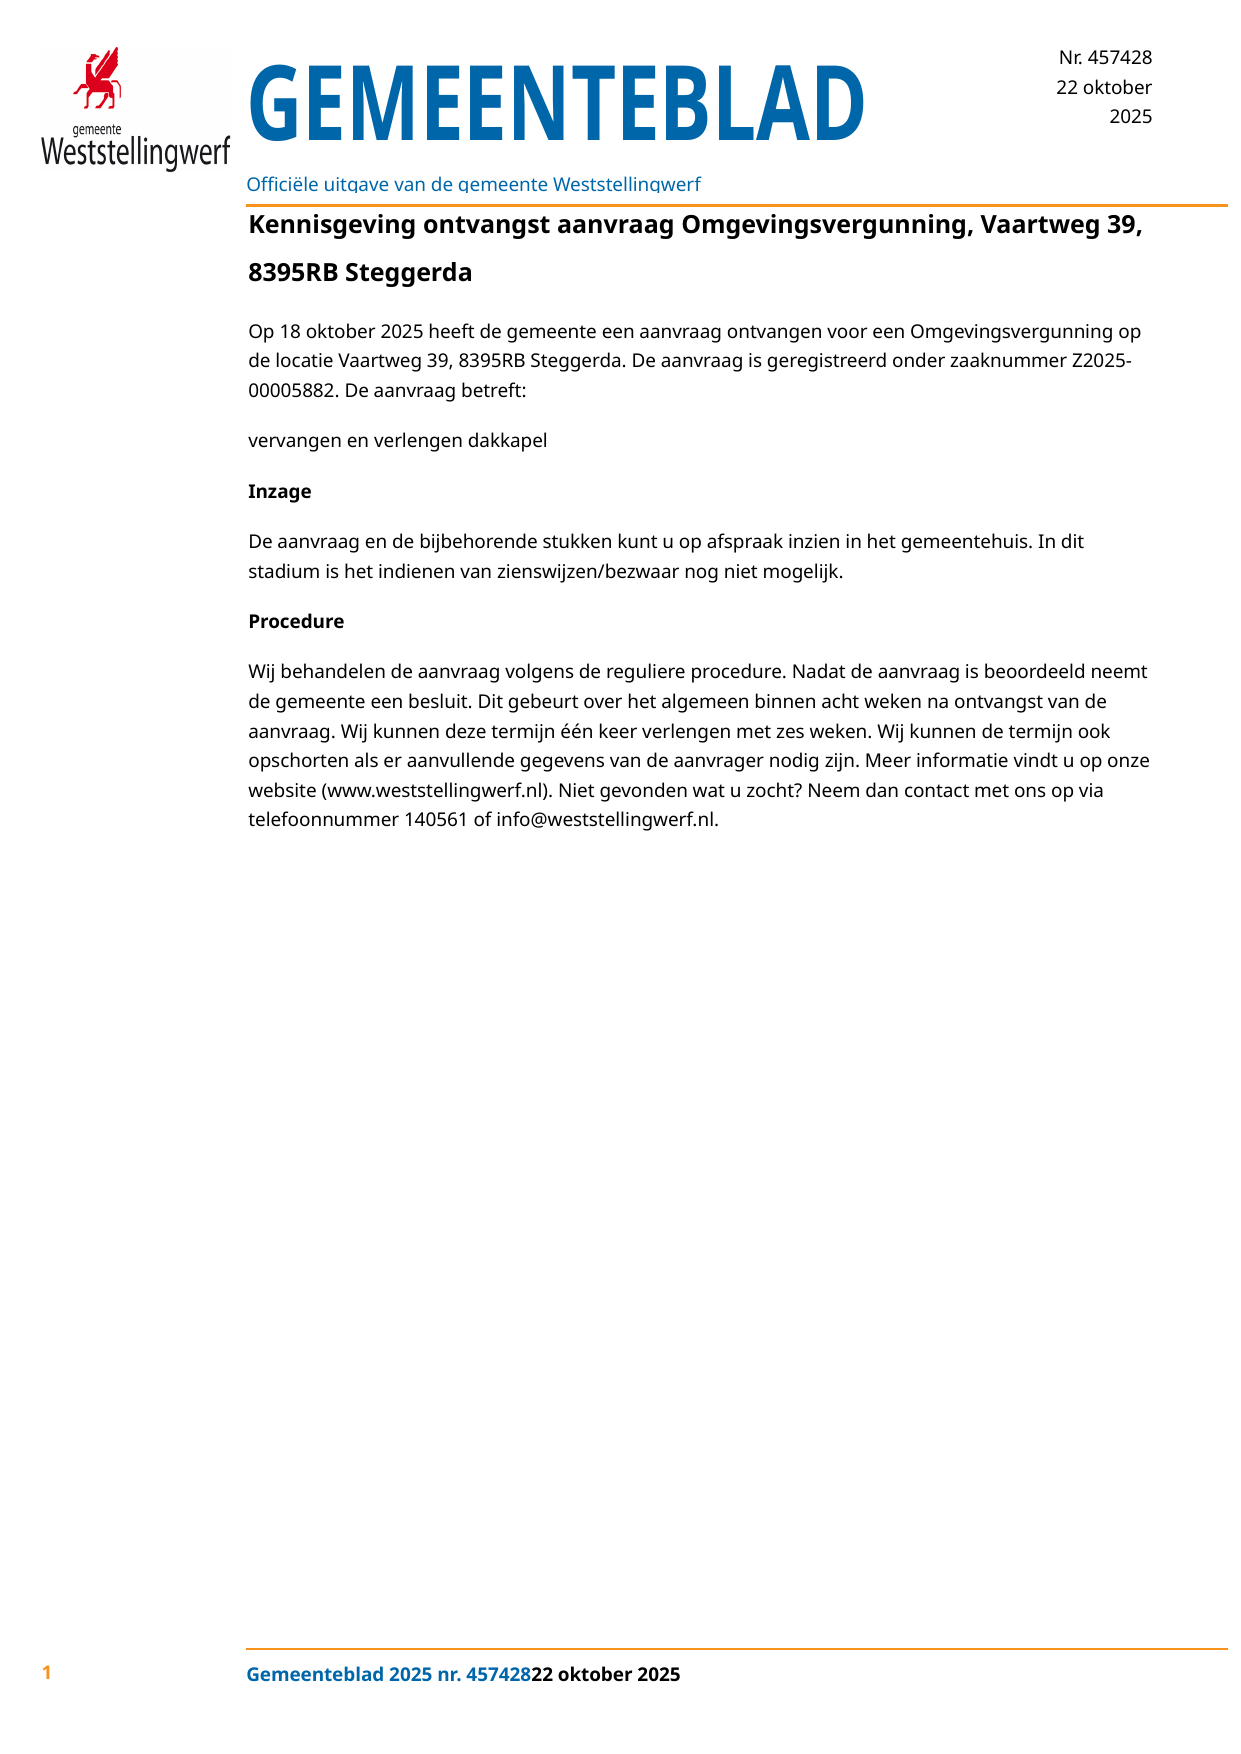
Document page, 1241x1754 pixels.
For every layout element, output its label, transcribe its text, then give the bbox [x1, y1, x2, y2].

picture [41, 47, 231, 172]
text Op 18 oktober 2025 heeft de gemeente een aanvraag ontvangen voor een Omgevingsvergunning op de locatie Vaartweg 39, 8395RB Steggerda. De aanvraag is geregistreerd onder zaaknummer Z2025-00005882. De aanvraag betreft: [248, 318, 1152, 403]
text Kennisgeving ontvangst aanvraag Omgevingsvergunning, Vaartweg 39, 8395RB Steggerda [248, 207, 1152, 288]
text De aanvraag en de bijbehorende stukken kunt u op afspraak inzien in het gemeentehuis. In dit stadium is het indienen van zienswijzen/bezwaar nog niet mogelijk. [248, 528, 1152, 584]
text Inzage [248, 478, 1152, 504]
text Wij behandelen de aanvraag volgens de reguliere procedure. Nadat de aanvraag is beoordeeld neemt de gemeente een besluit. Dit gebeurt over het algemeen binnen acht weken na ontvangst van de aanvraag. Wij kunnen deze termijn één keer verlengen met zes weken. Wij kunnen de termijn ook opschorten als er aanvullende gegevens van de aanvrager nodig zijn. Meer informatie vindt u op onze website (www.weststellingwerf.nl). Niet gevonden wat u zocht? Neem dan contact met ons op via telefoonnummer 140561 of info@weststellingwerf.nl. [248, 659, 1152, 832]
text vervangen en verlengen dakkapel [248, 427, 1152, 453]
text Procedure [248, 608, 1152, 634]
